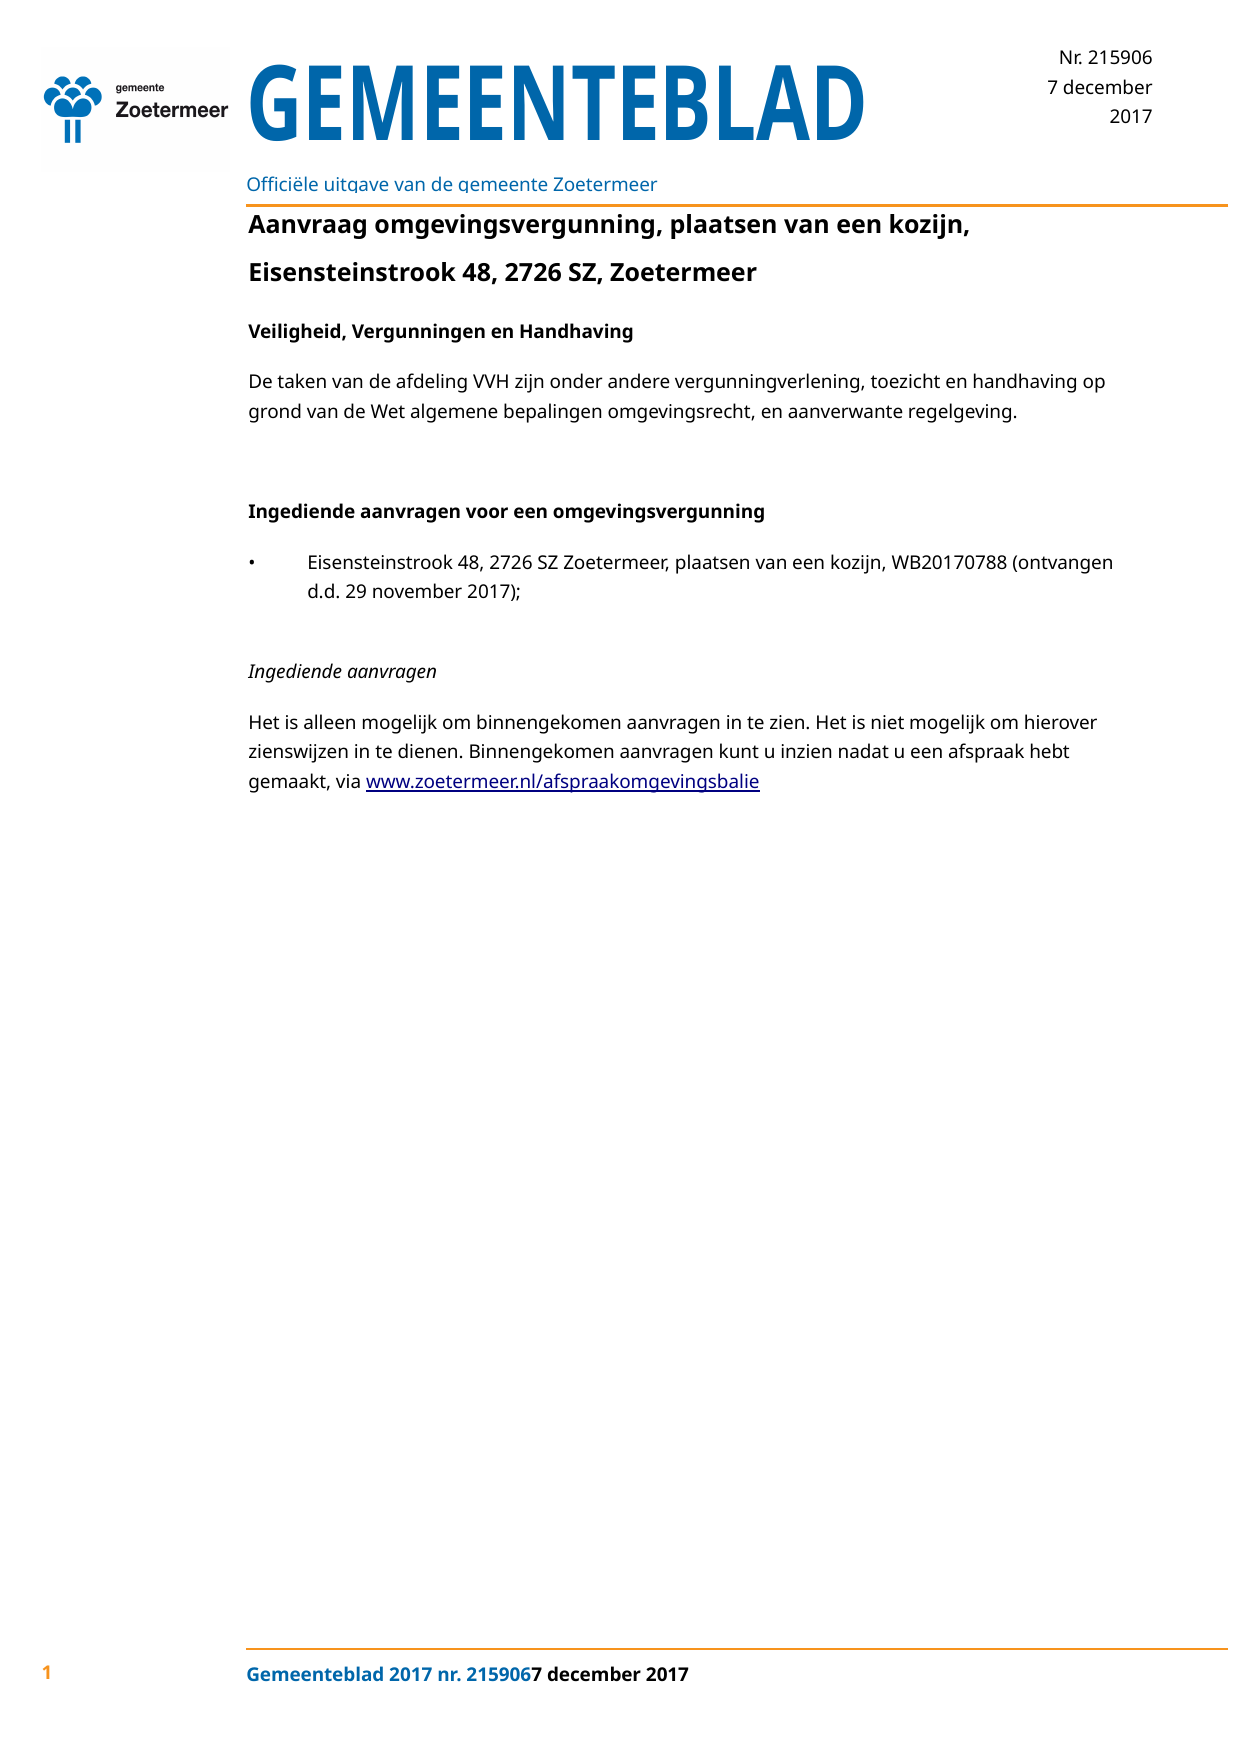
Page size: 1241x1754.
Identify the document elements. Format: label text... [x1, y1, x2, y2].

text Het is alleen mogelijk om binnengekomen aanvragen in te zien. Het is niet mogelijk om hierover zienswijzen in te dienen. Binnengekomen aanvragen kunt u inzien nadat u een afspraak hebt gemaakt, via www.zoetermeer.nl/afspraakomgevingsbalie [248, 709, 1152, 794]
picture [41, 47, 231, 172]
text Ingediende aanvragen [248, 659, 1152, 684]
text Ingediende aanvragen voor een omgevingsvergunning [248, 499, 1152, 524]
text Aanvraag omgevingsvergunning, plaatsen van een kozijn, Eisensteinstrook 48, 2726 SZ, Zoetermeer [248, 207, 1152, 288]
text Veiligheid, Vergunningen en Handhaving [248, 318, 1152, 344]
list Eisensteinstrook 48, 2726 SZ Zoetermeer, plaatsen van een kozijn, WB20170788 (ontvangen d.d. 29 november 2017); [248, 549, 1152, 604]
text De taken van de afdeling VVH zijn onder andere vergunningverlening, toezicht en handhaving op grond van de Wet algemene bepalingen omgevingsrecht, en aanverwante regelgeving. [248, 368, 1152, 424]
